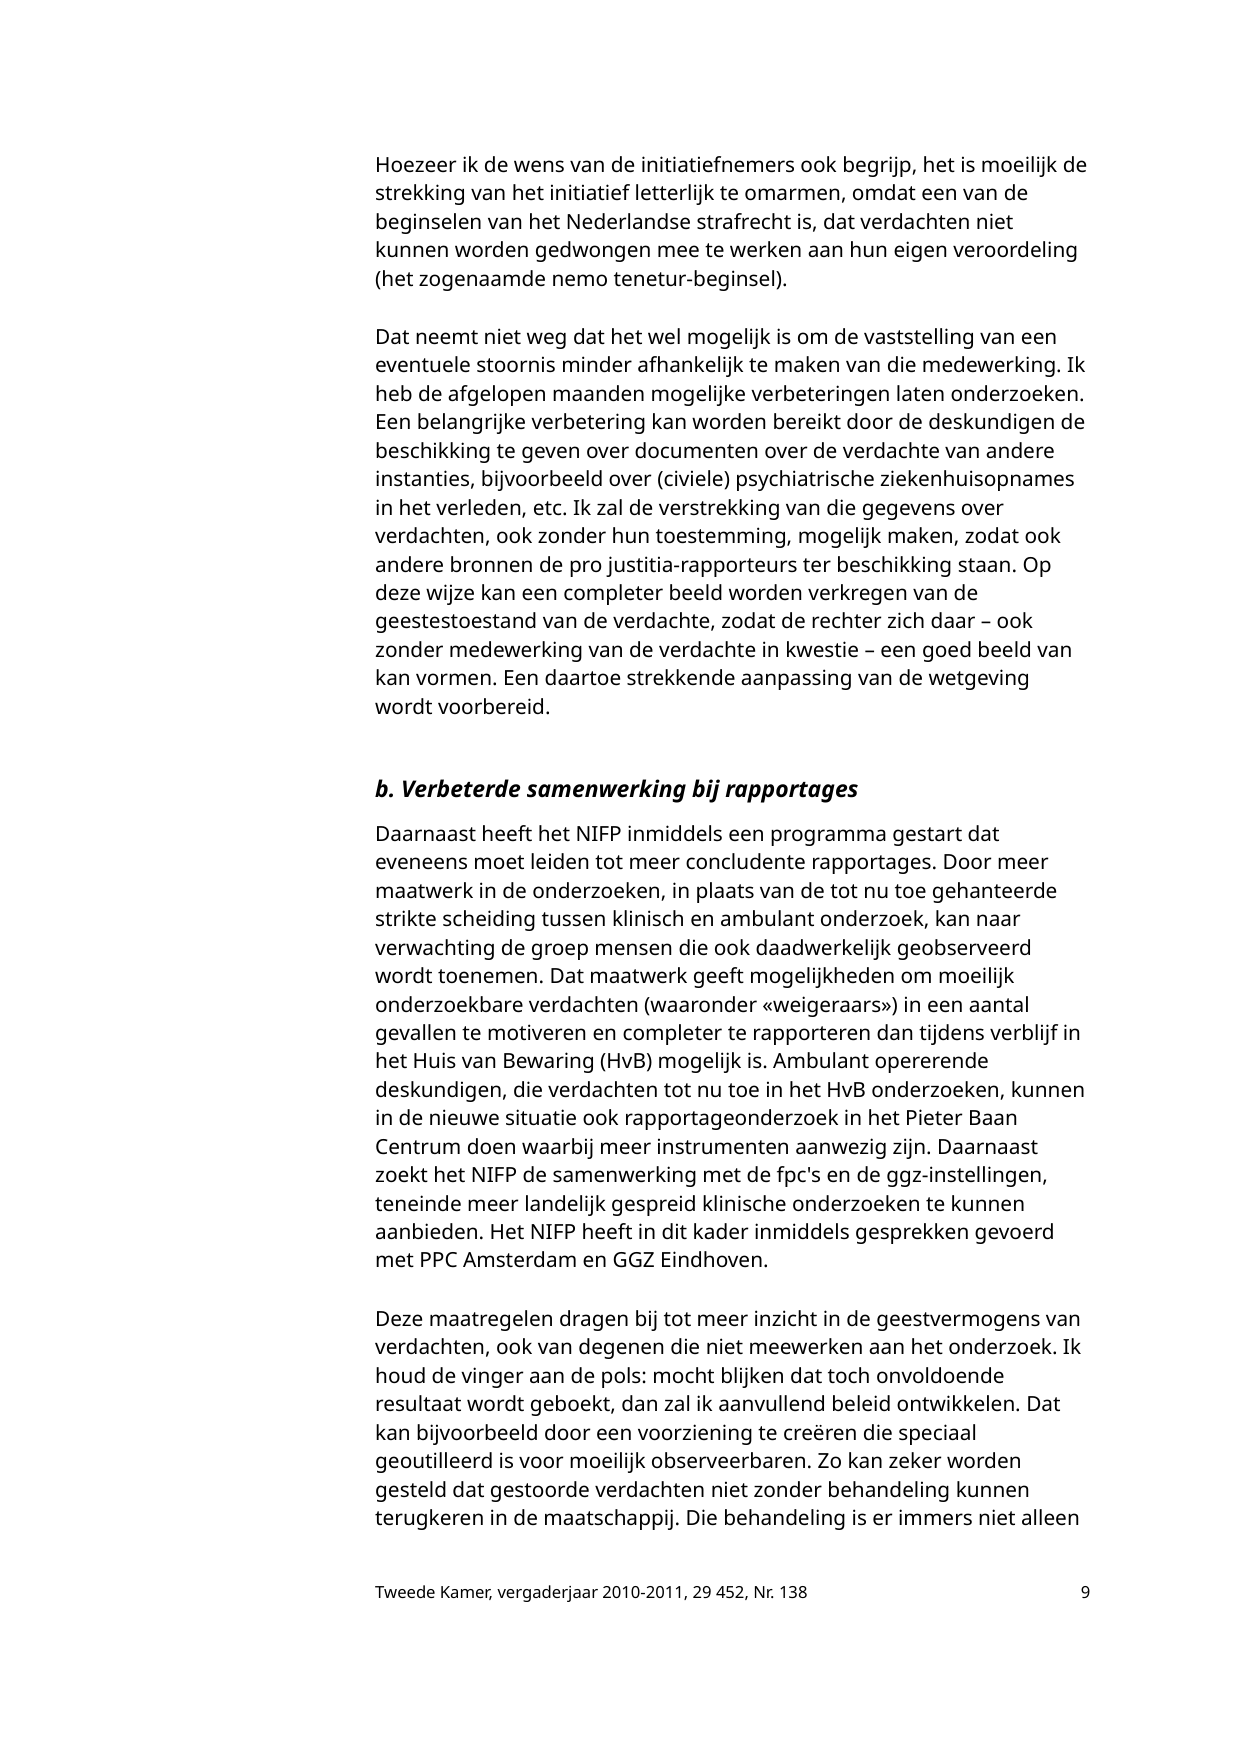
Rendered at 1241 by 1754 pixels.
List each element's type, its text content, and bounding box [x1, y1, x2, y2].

subtitle b. Verbeterde samenwerking bij rapportages [375, 773, 1090, 804]
text Deze maatregelen dragen bij tot meer inzicht in de geestvermogens van verdachten, ook van degenen die niet meewerken aan het onderzoek. Ik houd de vinger aan de pols: mocht blijken dat toch onvoldoende resultaat wordt geboekt, dan zal ik aanvullend beleid ontwikkelen. Dat kan bijvoorbeeld door een voorziening te creëren die speciaal geoutilleerd is voor moeilijk observeerbaren. Zo kan zeker worden gesteld dat gestoorde verdachten niet zonder behandeling kunnen terugkeren in de maatschappij. Die behandeling is er immers niet alleen [375, 1304, 1090, 1532]
text Dat neemt niet weg dat het wel mogelijk is om de vaststelling van een eventuele stoornis minder afhankelijk te maken van die medewerking. Ik heb de afgelopen maanden mogelijke verbeteringen laten onderzoeken. Een belangrijke verbetering kan worden bereikt door de deskundigen de beschikking te geven over documenten over de verdachte van andere instanties, bijvoorbeeld over (civiele) psychiatrische ziekenhuisopnames in het verleden, etc. Ik zal de verstrekking van die gegevens over verdachten, ook zonder hun toestemming, mogelijk maken, zodat ook andere bronnen de pro justitia-rapporteurs ter beschikking staan. Op deze wijze kan een completer beeld worden verkregen van de geestestoestand van de verdachte, zodat de rechter zich daar – ook zonder medewerking van de verdachte in kwestie – een goed beeld van kan vormen. Een daartoe strekkende aanpassing van de wetgeving wordt voorbereid. [375, 322, 1090, 720]
text Daarnaast heeft het NIFP inmiddels een programma gestart dat eveneens moet leiden tot meer concludente rapportages. Door meer maatwerk in de onderzoeken, in plaats van de tot nu toe gehanteerde strikte scheiding tussen klinisch en ambulant onderzoek, kan naar verwachting de groep mensen die ook daadwerkelijk geobserveerd wordt toenemen. Dat maatwerk geeft mogelijkheden om moeilijk onderzoekbare verdachten (waaronder «weigeraars») in een aantal gevallen te motiveren en completer te rapporteren dan tijdens verblijf in het Huis van Bewaring (HvB) mogelijk is. Ambulant opererende deskundigen, die verdachten tot nu toe in het HvB onderzoeken, kunnen in de nieuwe situatie ook rapportageonderzoek in het Pieter Baan Centrum doen waarbij meer instrumenten aanwezig zijn. Daarnaast zoekt het NIFP de samenwerking met de fpc's en de ggz-instellingen, teneinde meer landelijk gespreid klinische onderzoeken te kunnen aanbieden. Het NIFP heeft in dit kader inmiddels gesprekken gevoerd met PPC Amsterdam en GGZ Eindhoven. [375, 819, 1090, 1274]
text Hoezeer ik de wens van de initiatiefnemers ook begrijp, het is moeilijk de strekking van het initiatief letterlijk te omarmen, omdat een van de beginselen van het Nederlandse strafrecht is, dat verdachten niet kunnen worden gedwongen mee te werken aan hun eigen veroordeling (het zogenaamde nemo tenetur-beginsel). [375, 150, 1090, 292]
